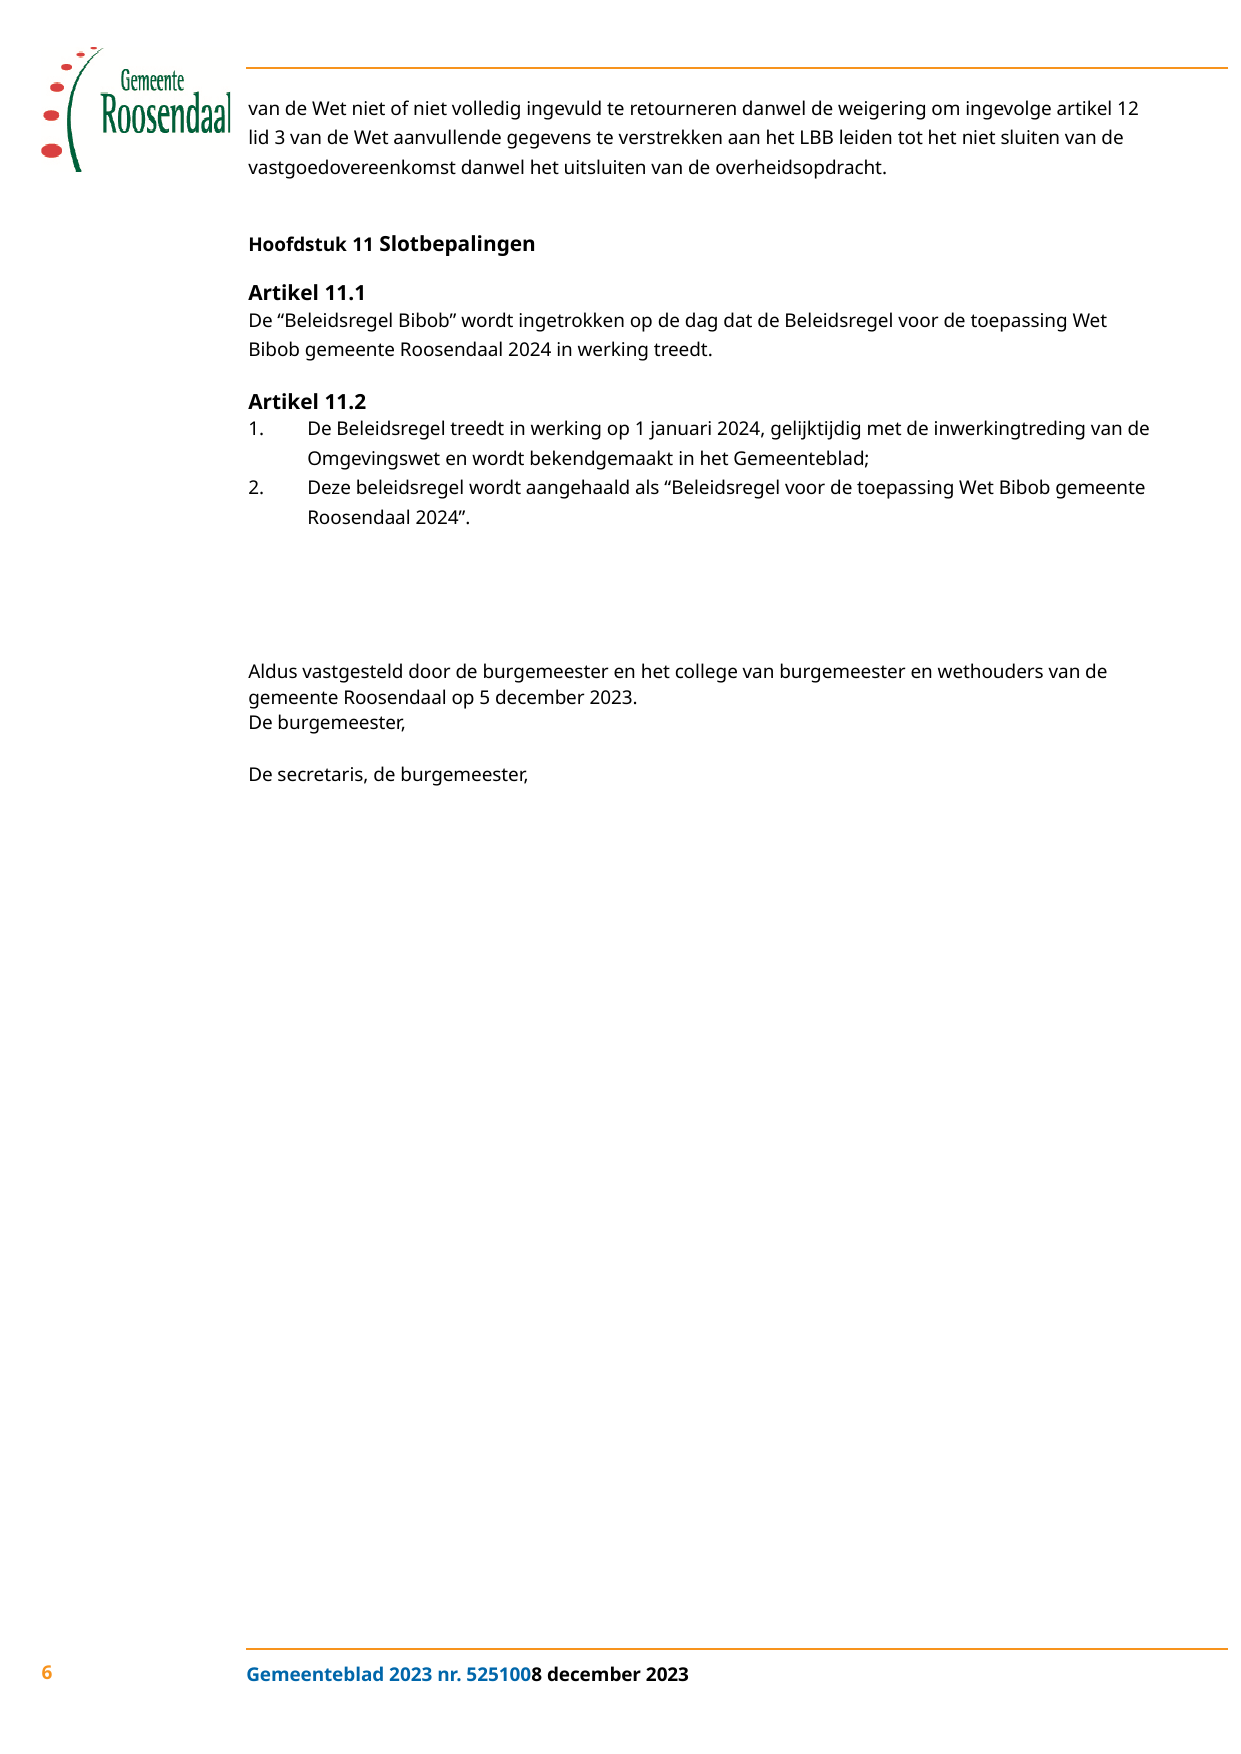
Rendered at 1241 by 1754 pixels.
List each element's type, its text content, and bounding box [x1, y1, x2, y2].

list Deze beleidsregel wordt aangehaald als “Beleidsregel voor de toepassing Wet Bibob gemeente Roosendaal 2024”. [248, 474, 1152, 530]
text De secretaris, de burgemeester, [248, 761, 1152, 787]
text De “Beleidsregel Bibob” wordt ingetrokken op de dag dat de Beleidsregel voor de toepassing Wet Bibob gemeente Roosendaal 2024 in werking treedt. [248, 307, 1152, 362]
text Hoofdstuk 11 Slotbepalingen [248, 229, 1152, 258]
text van de Wet niet of niet volledig ingevuld te retourneren danwel de weigering om ingevolge artikel 12 lid 3 van de Wet aanvullende gegevens te verstrekken aan het LBB leiden tot het niet sluiten van de vastgoedovereenkomst danwel het uitsluiten van de overheidsopdracht. [248, 95, 1152, 180]
list De Beleidsregel treedt in werking op 1 januari 2024, gelijktijdig met de inwerkingtreding van de Omgevingswet en wordt bekendgemaakt in het Gemeenteblad; [248, 415, 1152, 471]
text Artikel 11.2 [248, 387, 1152, 415]
text Artikel 11.1 [248, 278, 1152, 307]
text Aldus vastgesteld door de burgemeester en het college van burgemeester en wethouders van de gemeente Roosendaal op 5 december 2023. [248, 658, 1152, 709]
text De burgemeester, [248, 709, 1152, 735]
picture [41, 47, 231, 172]
